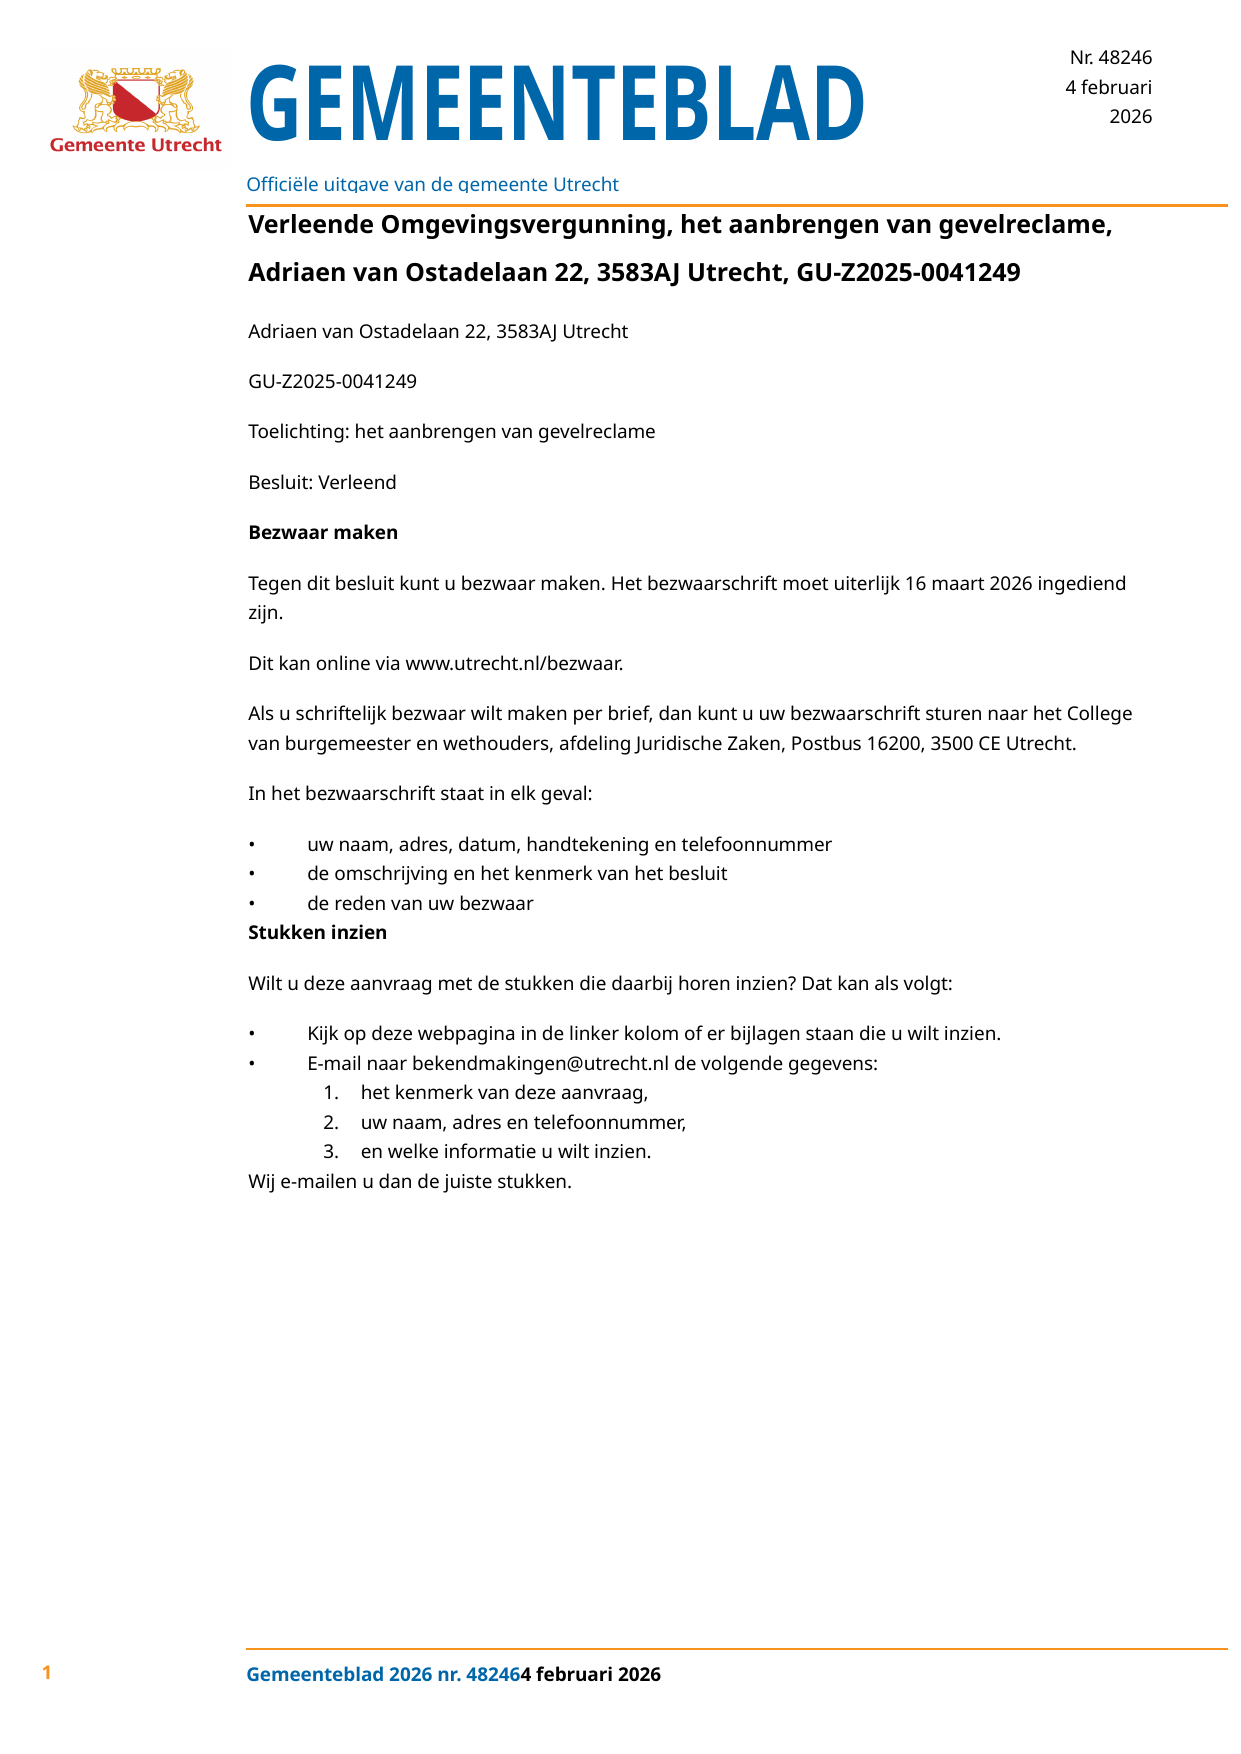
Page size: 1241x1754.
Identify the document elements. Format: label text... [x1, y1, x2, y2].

text Als u schriftelijk bezwaar wilt maken per brief, dan kunt u uw bezwaarschrift sturen naar het College van burgemeester en wethouders, afdeling Juridische Zaken, Postbus 16200, 3500 CE Utrecht. [248, 700, 1152, 756]
text Stukken inzien [248, 919, 1152, 945]
text Tegen dit besluit kunt u bezwaar maken. Het bezwaarschrift moet uiterlijk 16 maart 2026 ingediend zijn. [248, 570, 1152, 625]
text Bezwaar maken [248, 519, 1152, 545]
text Adriaen van Ostadelaan 22, 3583AJ Utrecht [248, 318, 1152, 344]
list uw naam, adres en telefoonnummer, [323, 1109, 1152, 1135]
list de reden van uw bezwaar [248, 890, 1152, 916]
list Kijk op deze webpagina in de linker kolom of er bijlagen staan die u wilt inzien. [248, 1020, 1152, 1046]
list het kenmerk van deze aanvraag, [323, 1079, 1152, 1105]
list uw naam, adres, datum, handtekening en telefoonnummer [248, 831, 1152, 857]
list E-mail naar bekendmakingen@utrecht.nl de volgende gegevens: [248, 1050, 1152, 1076]
text Besluit: Verleend [248, 469, 1152, 495]
list en welke informatie u wilt inzien. [323, 1139, 1152, 1164]
text Verleende Omgevingsvergunning, het aanbrengen van gevelreclame, Adriaen van Ostadelaan 22, 3583AJ Utrecht, GU-Z2025-0041249 [248, 207, 1152, 288]
text GU-Z2025-0041249 [248, 368, 1152, 394]
text Toelichting: het aanbrengen van gevelreclame [248, 419, 1152, 444]
list de omschrijving en het kenmerk van het besluit [248, 860, 1152, 886]
text In het bezwaarschrift staat in elk geval: [248, 780, 1152, 806]
text Wilt u deze aanvraag met de stukken die daarbij horen inzien? Dat kan als volgt: [248, 970, 1152, 996]
picture [41, 47, 231, 172]
text Wij e-mailen u dan de juiste stukken. [248, 1168, 1152, 1194]
text Dit kan online via www.utrecht.nl/bezwaar. [248, 650, 1152, 676]
